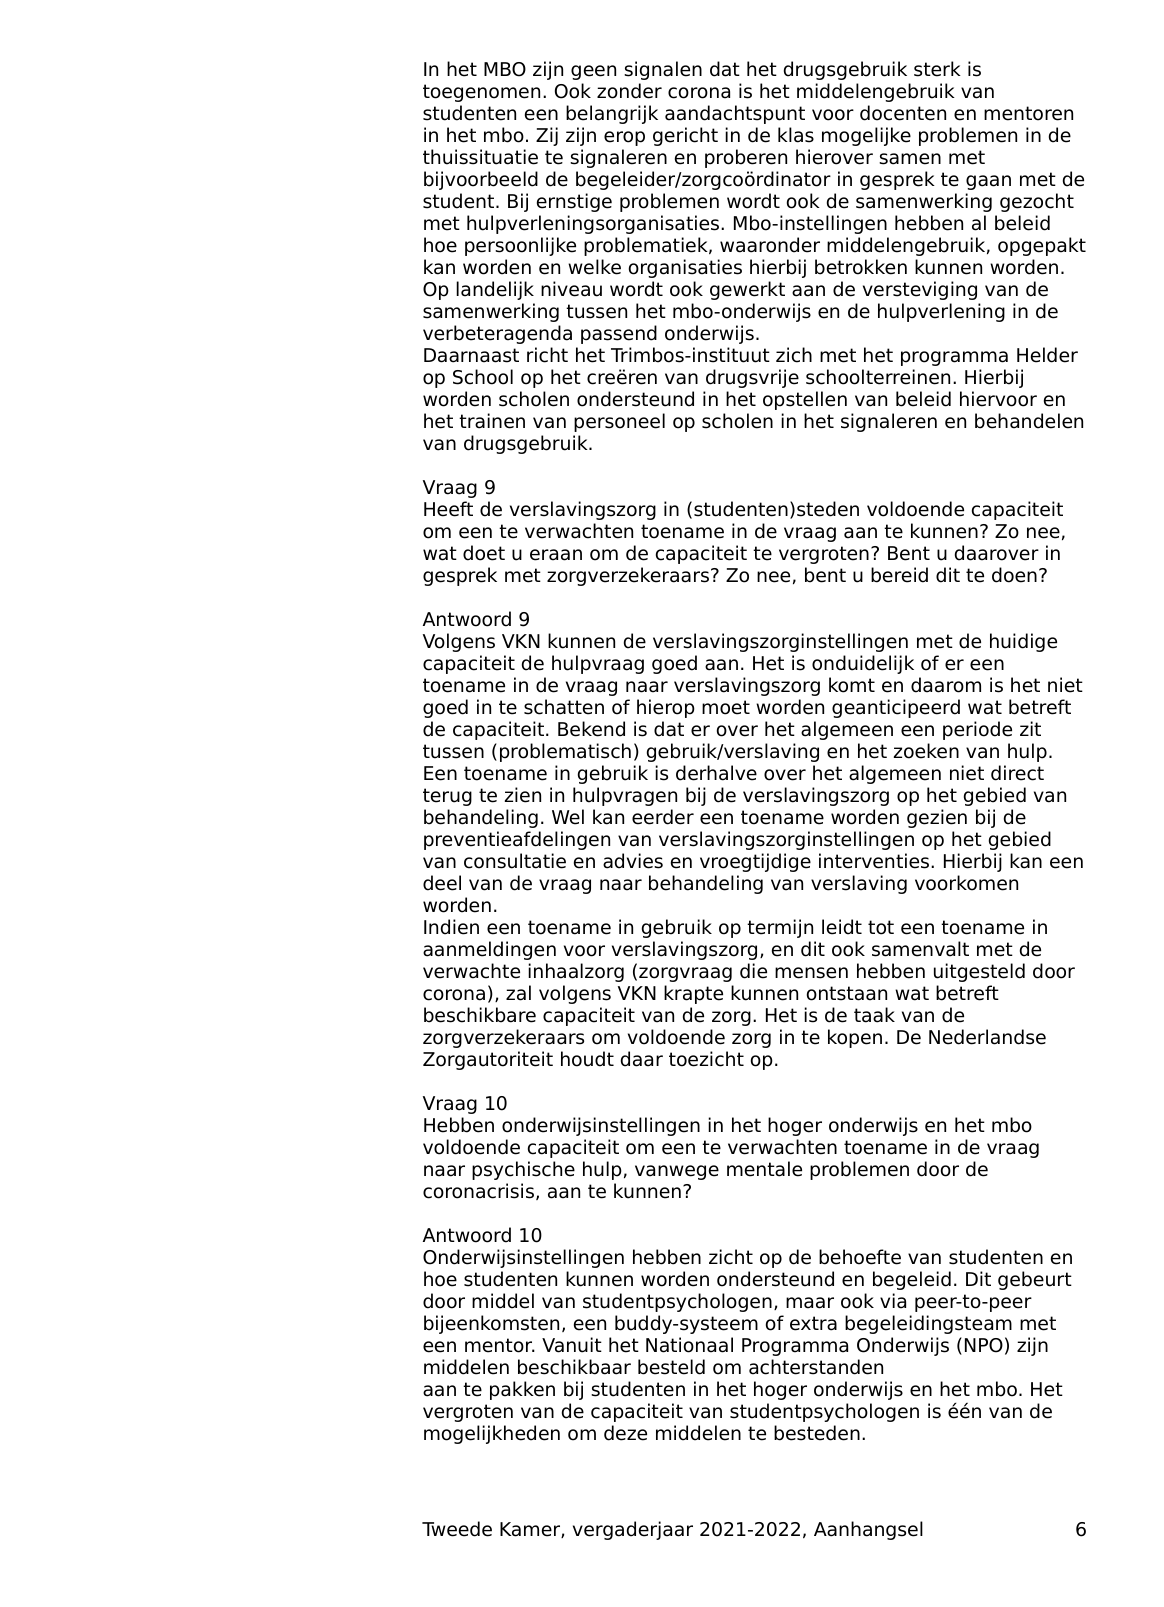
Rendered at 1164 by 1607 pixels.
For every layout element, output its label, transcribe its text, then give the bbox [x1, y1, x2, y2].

text Antwoord 10 [422, 1225, 1087, 1247]
text Vraag 10 [422, 1093, 1087, 1115]
text Vraag 9 [422, 477, 1087, 499]
text Volgens VKN kunnen de verslavingszorginstellingen met de huidige capaciteit de hulpvraag goed aan. Het is onduidelijk of er een toename in de vraag naar verslavingszorg komt en daarom is het niet goed in te schatten of hierop moet worden geanticipeerd wat betreft de capaciteit. Bekend is dat er over het algemeen een periode zit tussen (problematisch) gebruik/verslaving en het zoeken van hulp. Een toename in gebruik is derhalve over het algemeen niet direct terug te zien in hulpvragen bij de verslavingszorg op het gebied van behandeling. Wel kan eerder een toename worden gezien bij de preventieafdelingen van verslavingszorginstellingen op het gebied van consultatie en advies en vroegtijdige interventies. Hierbij kan een deel van de vraag naar behandeling van verslaving voorkomen worden. [422, 631, 1087, 917]
text aan te pakken bij studenten in het hoger onderwijs en het mbo. Het vergroten van de capaciteit van studentpsychologen is één van de mogelijkheden om deze middelen te besteden. [422, 1379, 1087, 1444]
text Heeft de verslavingszorg in (studenten)steden voldoende capaciteit om een te verwachten toename in de vraag aan te kunnen? Zo nee, wat doet u eraan om de capaciteit te vergroten? Bent u daarover in gesprek met zorgverzekeraars? Zo nee, bent u bereid dit te doen? [422, 499, 1087, 587]
text Indien een toename in gebruik op termijn leidt tot een toename in aanmeldingen voor verslavingszorg, en dit ook samenvalt met de verwachte inhaalzorg (zorgvraag die mensen hebben uitgesteld door corona), zal volgens VKN krapte kunnen ontstaan wat betreft beschikbare capaciteit van de zorg. Het is de taak van de zorgverzekeraars om voldoende zorg in te kopen. De Nederlandse Zorgautoriteit houdt daar toezicht op. [422, 917, 1087, 1071]
text Onderwijsinstellingen hebben zicht op de behoefte van studenten en hoe studenten kunnen worden ondersteund en begeleid. Dit gebeurt door middel van studentpsychologen, maar ook via peer-to-peer bijeenkomsten, een buddy-systeem of extra begeleidingsteam met een mentor. Vanuit het Nationaal Programma Onderwijs (NPO) zijn middelen beschikbaar besteld om achterstanden [422, 1247, 1087, 1379]
text Daarnaast richt het Trimbos-instituut zich met het programma Helder op School op het creëren van drugsvrije schoolterreinen. Hierbij worden scholen ondersteund in het opstellen van beleid hiervoor en het trainen van personeel op scholen in het signaleren en behandelen van drugsgebruik. [422, 345, 1087, 455]
text Hebben onderwijsinstellingen in het hoger onderwijs en het mbo voldoende capaciteit om een te verwachten toename in de vraag naar psychische hulp, vanwege mentale problemen door de coronacrisis, aan te kunnen? [422, 1115, 1087, 1203]
text In het MBO zijn geen signalen dat het drugsgebruik sterk is toegenomen. Ook zonder corona is het middelengebruik van studenten een belangrijk aandachtspunt voor docenten en mentoren in het mbo. Zij zijn erop gericht in de klas mogelijke problemen in de thuissituatie te signaleren en proberen hierover samen met bijvoorbeeld de begeleider/zorgcoördinator in gesprek te gaan met de student. Bij ernstige problemen wordt ook de samenwerking gezocht met hulpverleningsorganisaties. Mbo-instellingen hebben al beleid hoe persoonlijke problematiek, waaronder middelengebruik, opgepakt kan worden en welke organisaties hierbij betrokken kunnen worden. Op landelijk niveau wordt ook gewerkt aan de versteviging van de samenwerking tussen het mbo-onderwijs en de hulpverlening in de verbeteragenda passend onderwijs. [422, 59, 1087, 345]
text Antwoord 9 [422, 609, 1087, 631]
